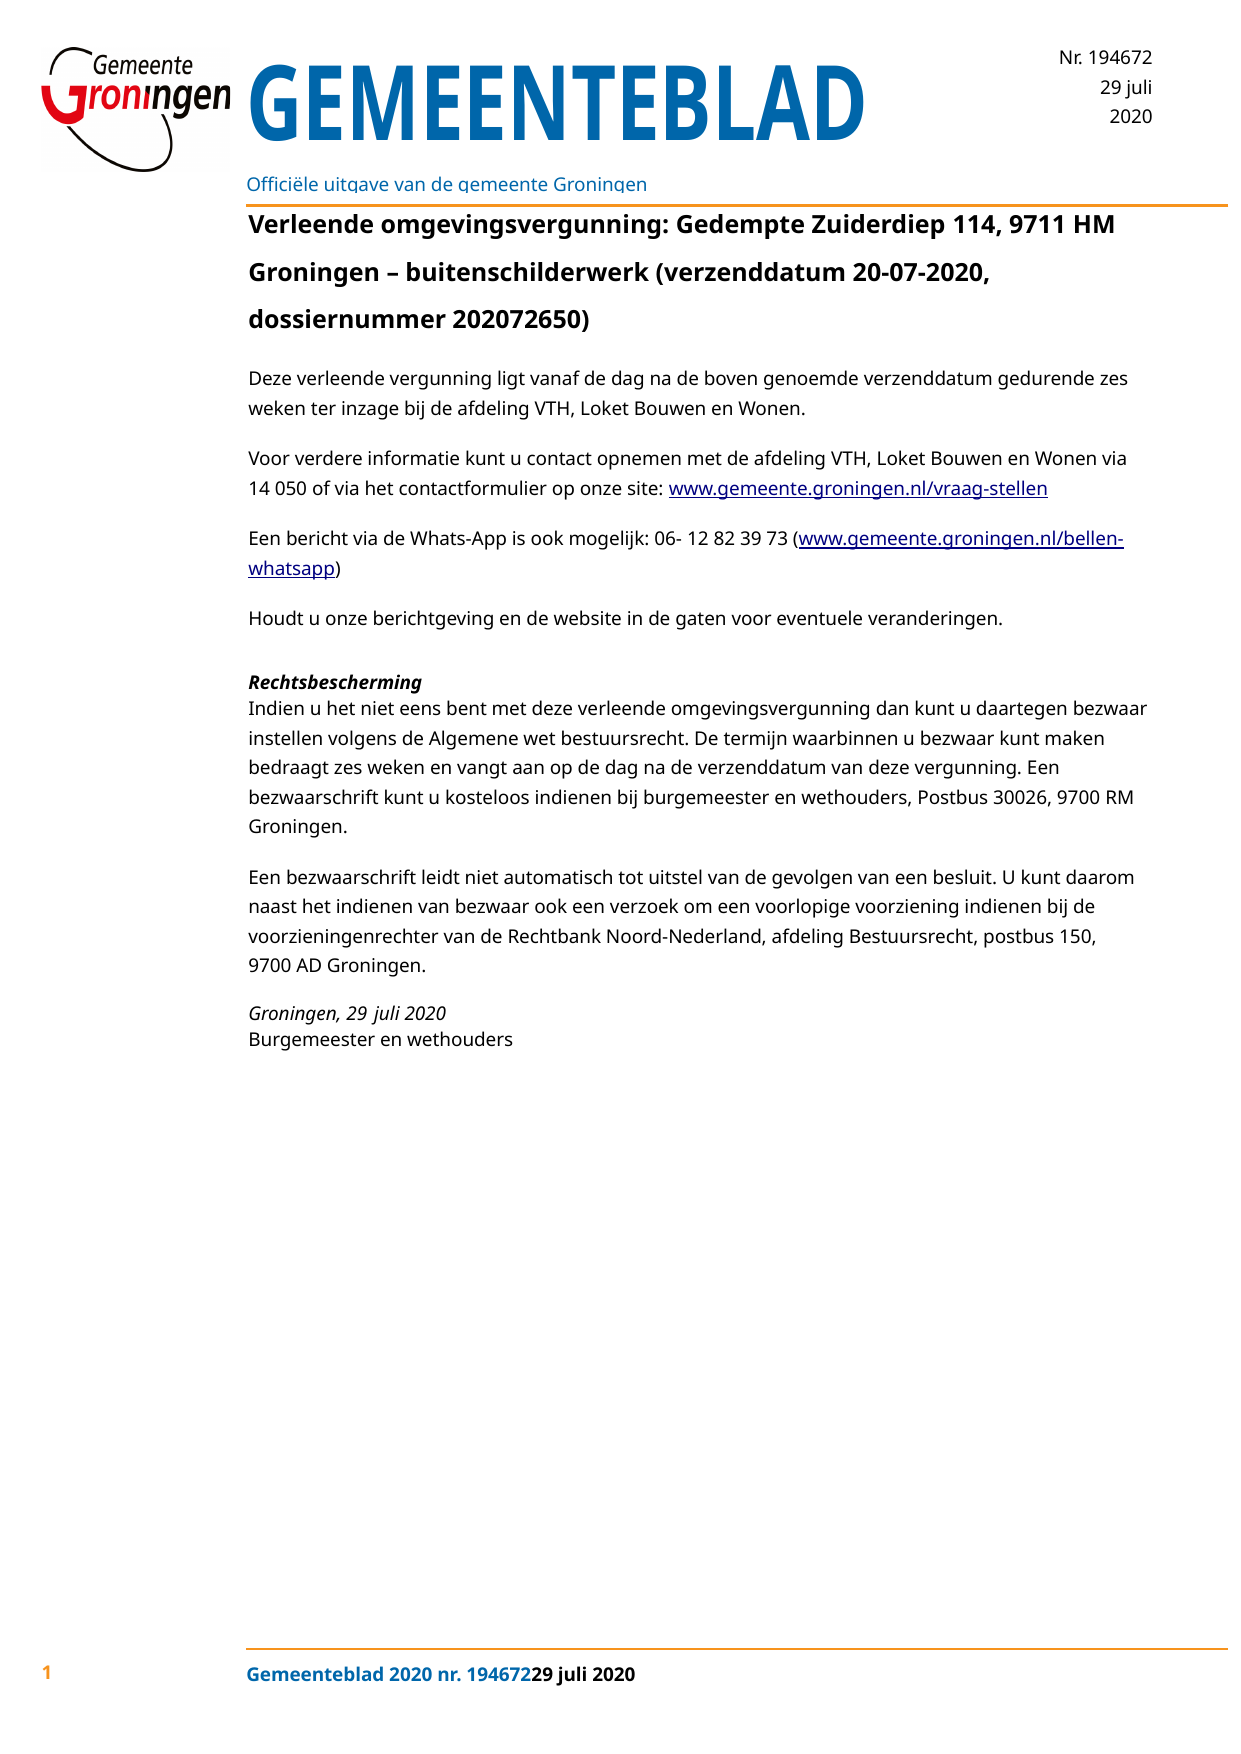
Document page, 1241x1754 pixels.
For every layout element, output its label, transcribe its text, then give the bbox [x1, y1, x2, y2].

text Groningen, 29 juli 2020 [248, 1001, 1152, 1026]
text Een bericht via de Whats-App is ook mogelijk: 06- 12 82 39 73 (www.gemeente.groningen.nl/bellen-whatsapp) [248, 526, 1152, 581]
text Voor verdere informatie kunt u contact opnemen met de afdeling VTH, Loket Bouwen en Wonen via 14 050 of via het contactformulier op onze site: www.gemeente.groningen.nl/vraag-stellen [248, 446, 1152, 501]
text Rechtsbescherming [248, 669, 1152, 695]
text Deze verleende vergunning ligt vanaf de dag na de boven genoemde verzenddatum gedurende zes weken ter inzage bij de afdeling VTH, Loket Bouwen en Wonen. [248, 366, 1152, 421]
text Verleende omgevingsvergunning: Gedempte Zuiderdiep 114, 9711 HM Groningen – buitenschilderwerk (verzenddatum 20-07-2020, dossiernummer 202072650) [248, 207, 1152, 336]
picture [41, 47, 231, 172]
text Houdt u onze berichtgeving en de website in de gaten voor eventuele veranderingen. [248, 606, 1152, 631]
text Indien u het niet eens bent met deze verleende omgevingsvergunning dan kunt u daartegen bezwaar instellen volgens de Algemene wet bestuursrecht. De termijn waarbinnen u bezwaar kunt maken bedraagt zes weken en vangt aan op de dag na de verzenddatum van deze vergunning. Een bezwaarschrift kunt u kosteloos indienen bij burgemeester en wethouders, Postbus 30026, 9700 RM Groningen. [248, 695, 1152, 839]
text Burgemeester en wethouders [248, 1026, 1152, 1052]
text Een bezwaarschrift leidt niet automatisch tot uitstel van de gevolgen van een besluit. U kunt daarom naast het indienen van bezwaar ook een verzoek om een voorlopige voorziening indienen bij de voorzieningenrechter van de Rechtbank Noord-Nederland, afdeling Bestuursrecht, postbus 150, 9700 AD Groningen. [248, 864, 1152, 978]
